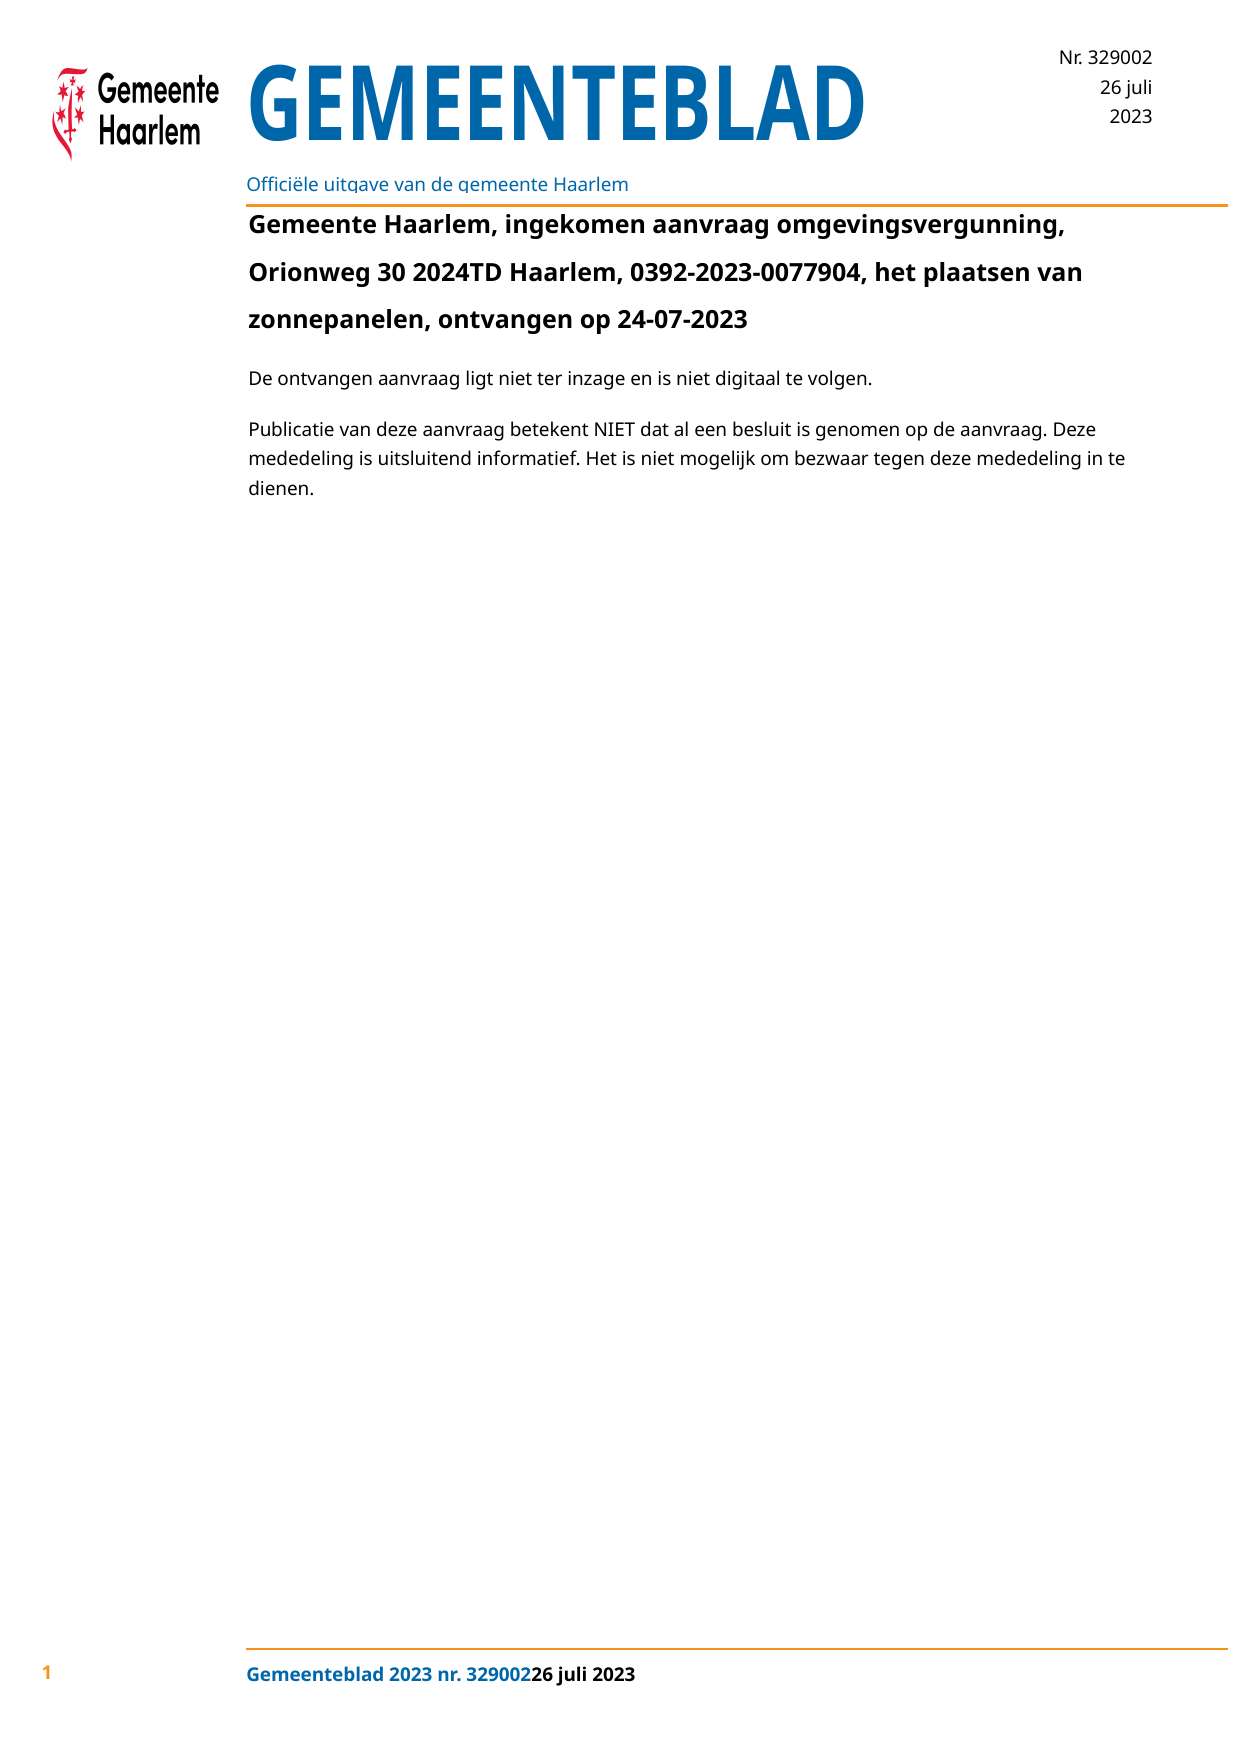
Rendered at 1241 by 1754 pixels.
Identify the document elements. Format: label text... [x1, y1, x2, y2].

text Publicatie van deze aanvraag betekent NIET dat al een besluit is genomen op de aanvraag. Deze mededeling is uitsluitend informatief. Het is niet mogelijk om bezwaar tegen deze mededeling in te dienen. [248, 416, 1152, 501]
text Gemeente Haarlem, ingekomen aanvraag omgevingsvergunning, Orionweg 30 2024TD Haarlem, 0392-2023-0077904, het plaatsen van zonnepanelen, ontvangen op 24-07-2023 [248, 207, 1152, 336]
text De ontvangen aanvraag ligt niet ter inzage en is niet digitaal te volgen. [248, 366, 1152, 391]
picture [41, 47, 231, 172]
